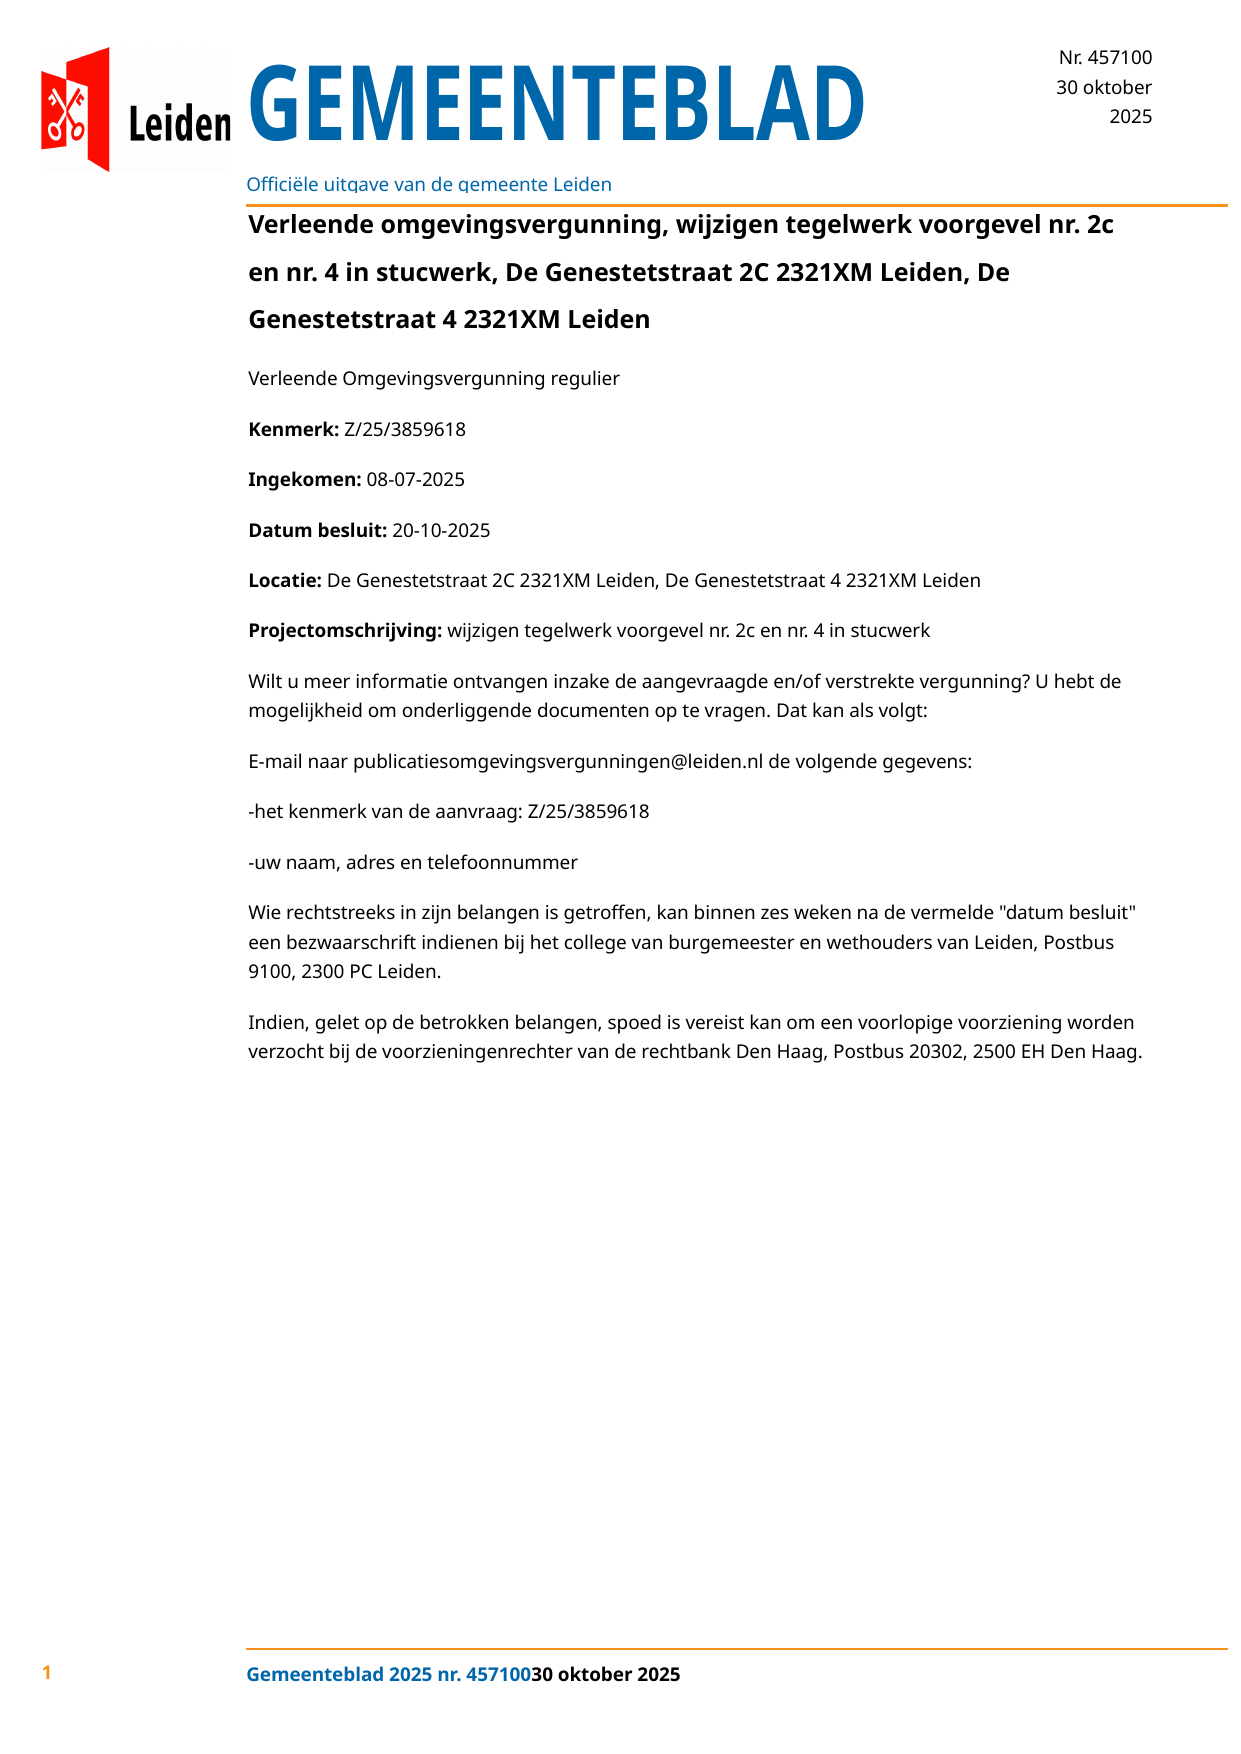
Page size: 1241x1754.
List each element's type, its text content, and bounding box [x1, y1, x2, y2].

text Wilt u meer informatie ontvangen inzake de aangevraagde en/of verstrekte vergunning? U hebt de mogelijkheid om onderliggende documenten op te vragen. Dat kan als volgt: [248, 668, 1152, 723]
text Projectomschrijving: wijzigen tegelwerk voorgevel nr. 2c en nr. 4 in stucwerk [248, 618, 1152, 643]
text Locatie: De Genestetstraat 2C 2321XM Leiden, De Genestetstraat 4 2321XM Leiden [248, 567, 1152, 593]
text Kenmerk: Z/25/3859618 [248, 416, 1152, 442]
text Datum besluit: 20-10-2025 [248, 517, 1152, 542]
text -uw naam, adres en telefoonnummer [248, 849, 1152, 874]
picture [41, 47, 231, 172]
text Ingekomen: 08-07-2025 [248, 466, 1152, 492]
text Indien, gelet op de betrokken belangen, spoed is vereist kan om een voorlopige voorziening worden verzocht bij de voorzieningenrechter van de rechtbank Den Haag, Postbus 20302, 2500 EH Den Haag. [248, 1009, 1152, 1064]
text Verleende Omgevingsvergunning regulier [248, 366, 1152, 391]
text Verleende omgevingsvergunning, wijzigen tegelwerk voorgevel nr. 2c en nr. 4 in stucwerk, De Genestetstraat 2C 2321XM Leiden, De Genestetstraat 4 2321XM Leiden [248, 207, 1152, 336]
text Wie rechtstreeks in zijn belangen is getroffen, kan binnen zes weken na de vermelde "datum besluit" een bezwaarschrift indienen bij het college van burgemeester en wethouders van Leiden, Postbus 9100, 2300 PC Leiden. [248, 899, 1152, 984]
text E-mail naar publicatiesomgevingsvergunningen@leiden.nl de volgende gegevens: [248, 748, 1152, 774]
text -het kenmerk van de aanvraag: Z/25/3859618 [248, 798, 1152, 824]
